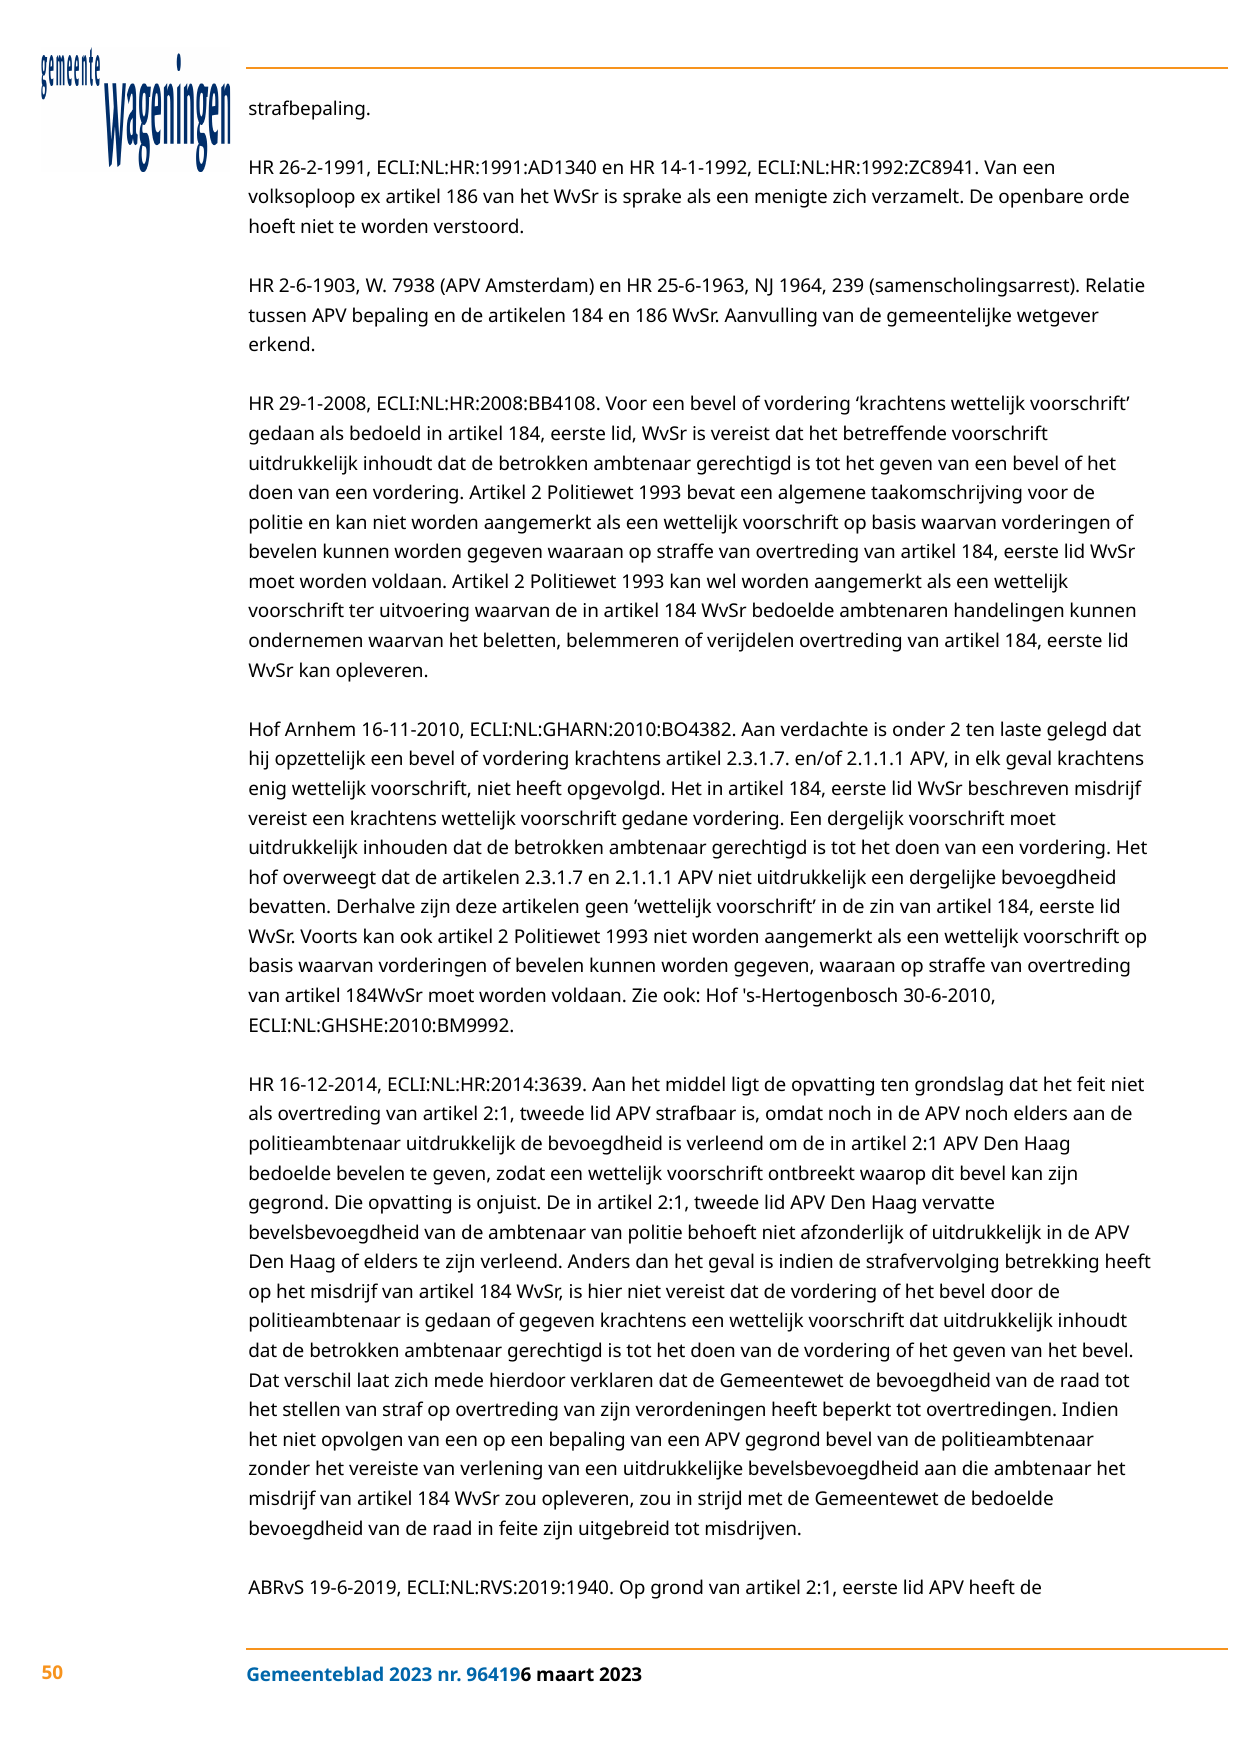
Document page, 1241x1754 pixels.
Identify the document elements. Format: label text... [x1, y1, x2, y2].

text HR 16-12-2014, ECLI:NL:HR:2014:3639. Aan het middel ligt de opvatting ten grondslag dat het feit niet als overtreding van artikel 2:1, tweede lid APV strafbaar is, omdat noch in de APV noch elders aan de politieambtenaar uitdrukkelijk de bevoegdheid is verleend om de in artikel 2:1 APV Den Haag bedoelde bevelen te geven, zodat een wettelijk voorschrift ontbreekt waarop dit bevel kan zijn gegrond. Die opvatting is onjuist. De in artikel 2:1, tweede lid APV Den Haag vervatte bevelsbevoegdheid van de ambtenaar van politie behoeft niet afzonderlijk of uitdrukkelijk in de APV Den Haag of elders te zijn verleend. Anders dan het geval is indien de strafvervolging betrekking heeft op het misdrijf van artikel 184 WvSr, is hier niet vereist dat de vordering of het bevel door de politieambtenaar is gedaan of gegeven krachtens een wettelijk voorschrift dat uitdrukkelijk inhoudt dat de betrokken ambtenaar gerechtigd is tot het doen van de vordering of het geven van het bevel. Dat verschil laat zich mede hierdoor verklaren dat de Gemeentewet de bevoegdheid van de raad tot het stellen van straf op overtreding van zijn verordeningen heeft beperkt tot overtredingen. Indien het niet opvolgen van een op een bepaling van een APV gegrond bevel van de politieambtenaar zonder het vereiste van verlening van een uitdrukkelijke bevelsbevoegdheid aan die ambtenaar het misdrijf van artikel 184 WvSr zou opleveren, zou in strijd met de Gemeentewet de bedoelde bevoegdheid van de raad in feite zijn uitgebreid tot misdrijven. [248, 1071, 1152, 1541]
text strafbepaling. [248, 95, 1152, 121]
text HR 29-1-2008, ECLI:NL:HR:2008:BB4108. Voor een bevel of vordering ‘krachtens wettelijk voorschrift’ gedaan als bedoeld in artikel 184, eerste lid, WvSr is vereist dat het betreffende voorschrift uitdrukkelijk inhoudt dat de betrokken ambtenaar gerechtigd is tot het geven van een bevel of het doen van een vordering. Artikel 2 Politiewet 1993 bevat een algemene taakomschrijving voor de politie en kan niet worden aangemerkt als een wettelijk voorschrift op basis waarvan vorderingen of bevelen kunnen worden gegeven waaraan op straffe van overtreding van artikel 184, eerste lid WvSr moet worden voldaan. Artikel 2 Politiewet 1993 kan wel worden aangemerkt als een wettelijk voorschrift ter uitvoering waarvan de in artikel 184 WvSr bedoelde ambtenaren handelingen kunnen ondernemen waarvan het beletten, belemmeren of verijdelen overtreding van artikel 184, eerste lid WvSr kan opleveren. [248, 391, 1152, 683]
text ABRvS 19-6-2019, ECLI:NL:RVS:2019:1940. Op grond van artikel 2:1, eerste lid APV heeft de [248, 1574, 1152, 1600]
text HR 2-6-1903, W. 7938 (APV Amsterdam) en HR 25-6-1963, NJ 1964, 239 (samenscholingsarrest). Relatie tussen APV bepaling en de artikelen 184 en 186 WvSr. Aanvulling van de gemeentelijke wetgever erkend. [248, 272, 1152, 357]
text Hof Arnhem 16-11-2010, ECLI:NL:GHARN:2010:BO4382. Aan verdachte is onder 2 ten laste gelegd dat hij opzettelijk een bevel of vordering krachtens artikel 2.3.1.7. en/of 2.1.1.1 APV, in elk geval krachtens enig wettelijk voorschrift, niet heeft opgevolgd. Het in artikel 184, eerste lid WvSr beschreven misdrijf vereist een krachtens wettelijk voorschrift gedane vordering. Een dergelijk voorschrift moet uitdrukkelijk inhouden dat de betrokken ambtenaar gerechtigd is tot het doen van een vordering. Het hof overweegt dat de artikelen 2.3.1.7 en 2.1.1.1 APV niet uitdrukkelijk een dergelijke bevoegdheid bevatten. Derhalve zijn deze artikelen geen ’wettelijk voorschrift’ in de zin van artikel 184, eerste lid WvSr. Voorts kan ook artikel 2 Politiewet 1993 niet worden aangemerkt als een wettelijk voorschrift op basis waarvan vorderingen of bevelen kunnen worden gegeven, waaraan op straffe van overtreding van artikel 184WvSr moet worden voldaan. Zie ook: Hof 's-Hertogenbosch 30-6-2010, ECLI:NL:GHSHE:2010:BM9992. [248, 716, 1152, 1038]
text HR 26-2-1991, ECLI:NL:HR:1991:AD1340 en HR 14-1-1992, ECLI:NL:HR:1992:ZC8941. Van een volksoploop ex artikel 186 van het WvSr is sprake als een menigte zich verzamelt. De openbare orde hoeft niet te worden verstoord. [248, 154, 1152, 239]
picture [41, 47, 231, 172]
